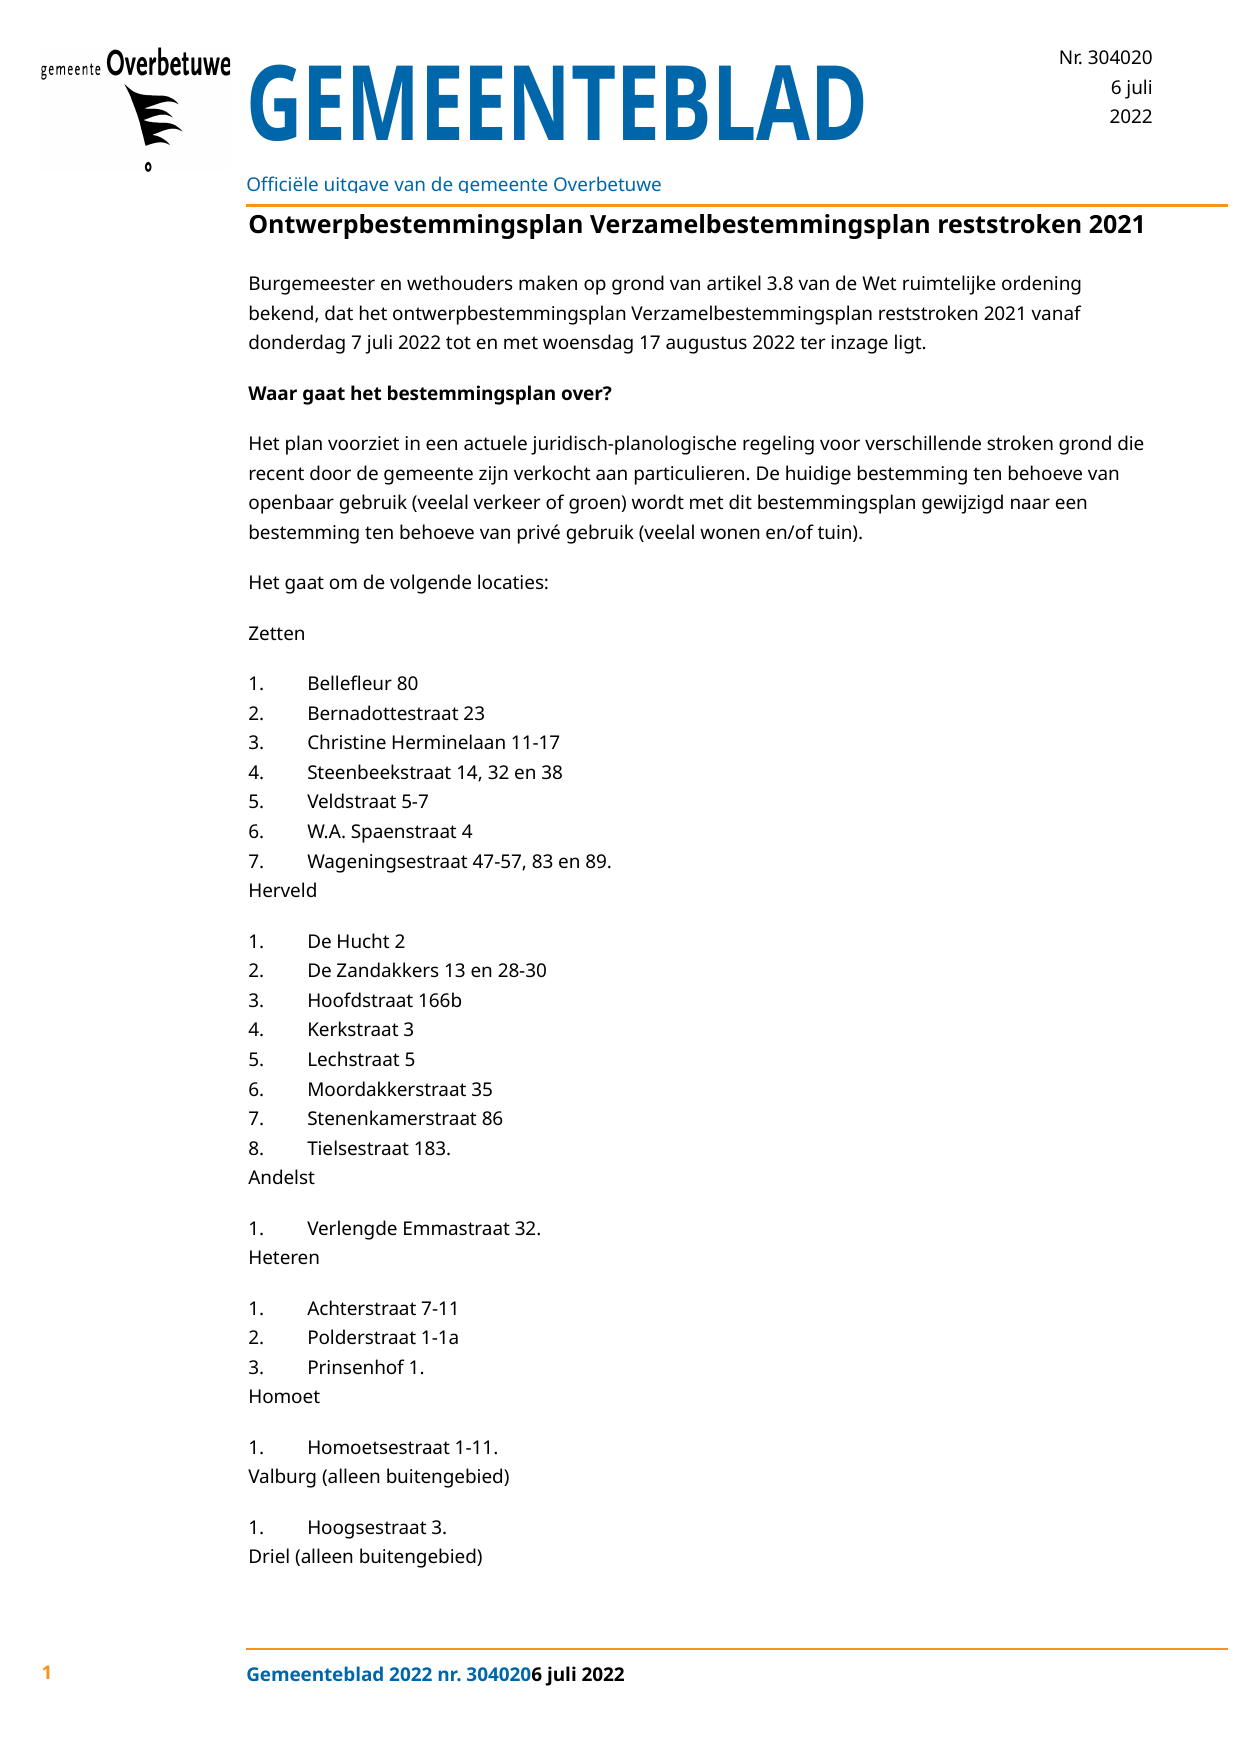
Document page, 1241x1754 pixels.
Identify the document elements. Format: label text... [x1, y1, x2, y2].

list De Hucht 2 [248, 928, 1152, 953]
list Moordakkerstraat 35 [248, 1076, 1152, 1101]
list W.A. Spaenstraat 4 [248, 818, 1152, 844]
text Herveld [248, 877, 1152, 903]
text Heteren [248, 1244, 1152, 1270]
list Christine Herminelaan 11-17 [248, 729, 1152, 755]
list Polderstraat 1-1a [248, 1324, 1152, 1350]
text Andelst [248, 1164, 1152, 1190]
text Burgemeester en wethouders maken op grond van artikel 3.8 van de Wet ruimtelijke ordening bekend, dat het ontwerpbestemmingsplan Verzamelbestemmingsplan reststroken 2021 vanaf donderdag 7 juli 2022 tot en met woensdag 17 augustus 2022 ter inzage ligt. [248, 270, 1152, 355]
list Bellefleur 80 [248, 670, 1152, 696]
list Stenenkamerstraat 86 [248, 1105, 1152, 1131]
list Hoogsestraat 3. [248, 1514, 1152, 1540]
text Homoet [248, 1384, 1152, 1409]
list Hoofdstraat 166b [248, 987, 1152, 1013]
list Tielsestraat 183. [248, 1135, 1152, 1161]
list De Zandakkers 13 en 28-30 [248, 957, 1152, 983]
list Steenbeekstraat 14, 32 en 38 [248, 759, 1152, 785]
list Prinsenhof 1. [248, 1354, 1152, 1380]
text Ontwerpbestemmingsplan Verzamelbestemmingsplan reststroken 2021 [248, 207, 1152, 241]
text Zetten [248, 620, 1152, 646]
text Driel (alleen buitengebied) [248, 1544, 1152, 1569]
text Waar gaat het bestemmingsplan over? [248, 380, 1152, 406]
list Wageningsestraat 47-57, 83 en 89. [248, 848, 1152, 873]
picture [41, 47, 231, 172]
list Bernadottestraat 23 [248, 700, 1152, 726]
list Achterstraat 7-11 [248, 1295, 1152, 1321]
text Valburg (alleen buitengebied) [248, 1464, 1152, 1489]
list Verlengde Emmastraat 32. [248, 1215, 1152, 1241]
list Kerkstraat 3 [248, 1017, 1152, 1042]
text Het gaat om de volgende locaties: [248, 569, 1152, 595]
text Het plan voorziet in een actuele juridisch-planologische regeling voor verschillende stroken grond die recent door de gemeente zijn verkocht aan particulieren. De huidige bestemming ten behoeve van openbaar gebruik (veelal verkeer of groen) wordt met dit bestemmingsplan gewijzigd naar een bestemming ten behoeve van privé gebruik (veelal wonen en/of tuin). [248, 430, 1152, 545]
list Lechstraat 5 [248, 1046, 1152, 1072]
list Veldstraat 5-7 [248, 789, 1152, 814]
list Homoetsestraat 1-11. [248, 1434, 1152, 1460]
